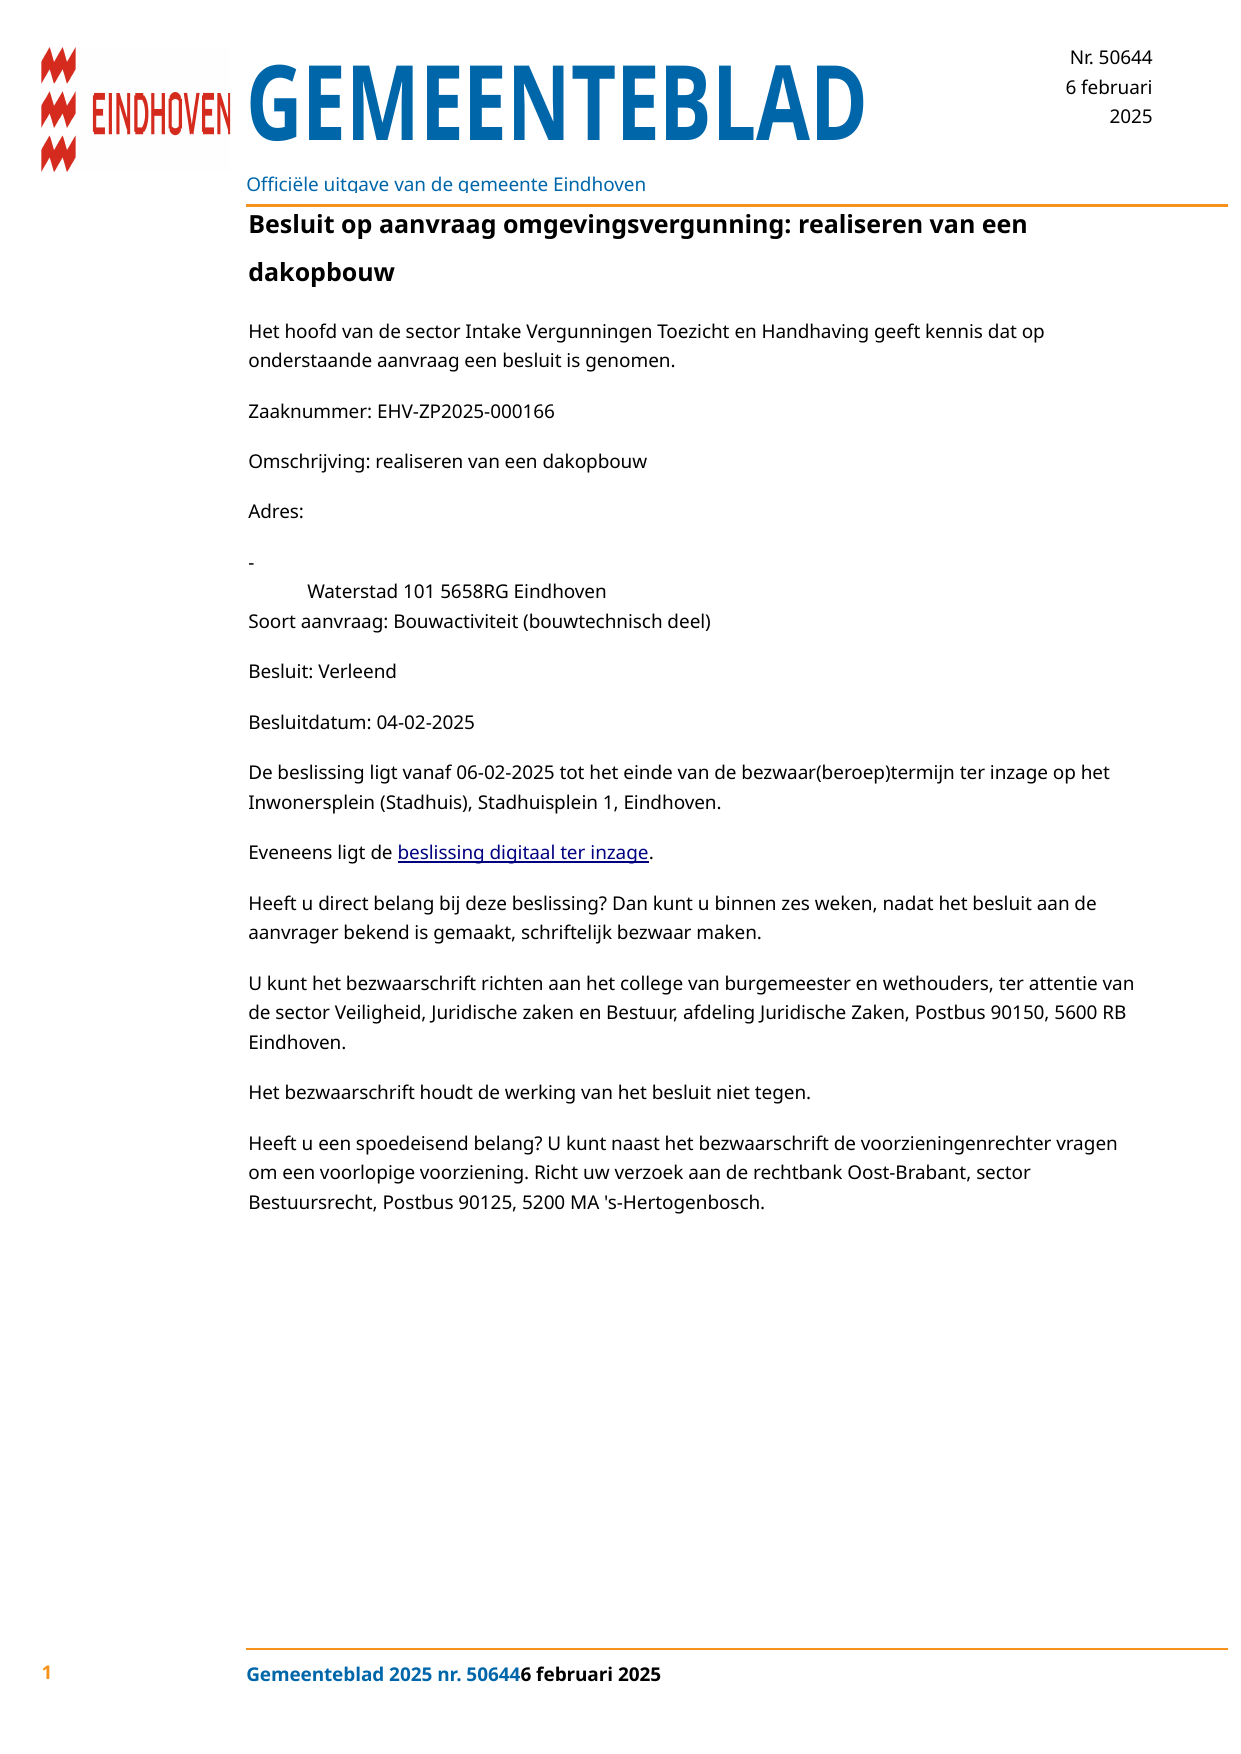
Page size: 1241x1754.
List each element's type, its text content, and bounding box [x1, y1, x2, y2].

text Het bezwaarschrift houdt de werking van het besluit niet tegen. [248, 1079, 1152, 1105]
text Heeft u een spoedeisend belang? U kunt naast het bezwaarschrift de voorzieningenrechter vragen om een voorlopige voorziening. Richt uw verzoek aan de rechtbank Oost-Brabant, sector Bestuursrecht, Postbus 90125, 5200 MA 's-Hertogenbosch. [248, 1130, 1152, 1215]
text Eveneens ligt de beslissing digitaal ter inzage. [248, 839, 1152, 865]
text De beslissing ligt vanaf 06-02-2025 tot het einde van de bezwaar(beroep)termijn ter inzage op het Inwonersplein (Stadhuis), Stadhuisplein 1, Eindhoven. [248, 759, 1152, 815]
text Besluit: Verleend [248, 659, 1152, 684]
text Soort aanvraag: Bouwactiviteit (bouwtechnisch deel) [248, 608, 1152, 634]
text Besluit op aanvraag omgevingsvergunning: realiseren van een dakopbouw [248, 207, 1152, 288]
text Heeft u direct belang bij deze beslissing? Dan kunt u binnen zes weken, nadat het besluit aan de aanvrager bekend is gemaakt, schriftelijk bezwaar maken. [248, 890, 1152, 945]
text Besluitdatum: 04-02-2025 [248, 709, 1152, 735]
list Waterstad 101 5658RG Eindhoven [248, 579, 1152, 604]
text Zaaknummer: EHV-ZP2025-000166 [248, 398, 1152, 424]
text Adres: [248, 499, 1152, 524]
picture [41, 47, 231, 172]
text Omschrijving: realiseren van een dakopbouw [248, 448, 1152, 474]
text Het hoofd van de sector Intake Vergunningen Toezicht en Handhaving geeft kennis dat op onderstaande aanvraag een besluit is genomen. [248, 318, 1152, 373]
text U kunt het bezwaarschrift richten aan het college van burgemeester en wethouders, ter attentie van de sector Veiligheid, Juridische zaken en Bestuur, afdeling Juridische Zaken, Postbus 90150, 5600 RB Eindhoven. [248, 970, 1152, 1055]
